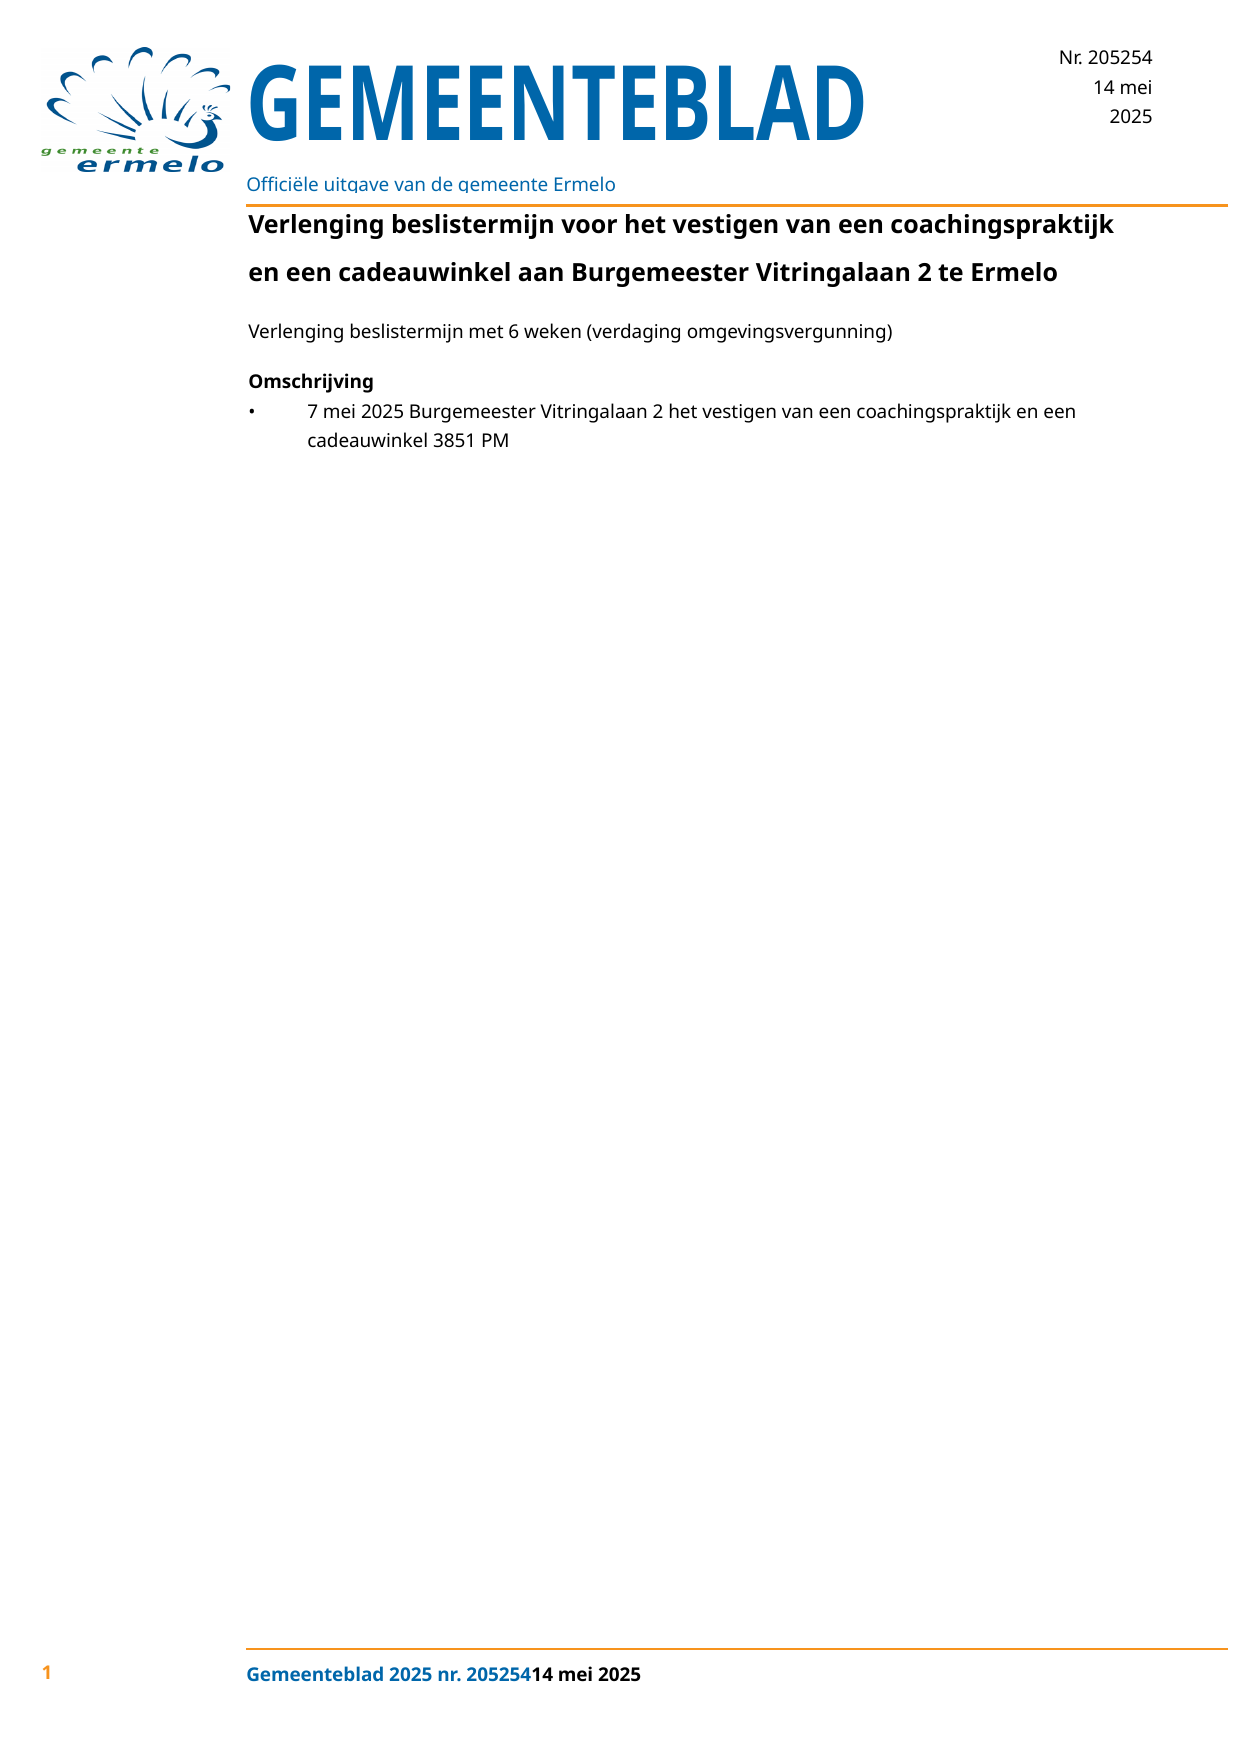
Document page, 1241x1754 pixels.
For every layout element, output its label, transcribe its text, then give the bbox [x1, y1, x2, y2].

picture [41, 47, 231, 172]
list 7 mei 2025 Burgemeester Vitringalaan 2 het vestigen van een coachingspraktijk en een cadeauwinkel 3851 PM [248, 398, 1152, 453]
text Verlenging beslistermijn voor het vestigen van een coachingspraktijk en een cadeauwinkel aan Burgemeester Vitringalaan 2 te Ermelo [248, 207, 1152, 288]
text Omschrijving [248, 368, 1152, 394]
text Verlenging beslistermijn met 6 weken (verdaging omgevingsvergunning) [248, 318, 1152, 344]
